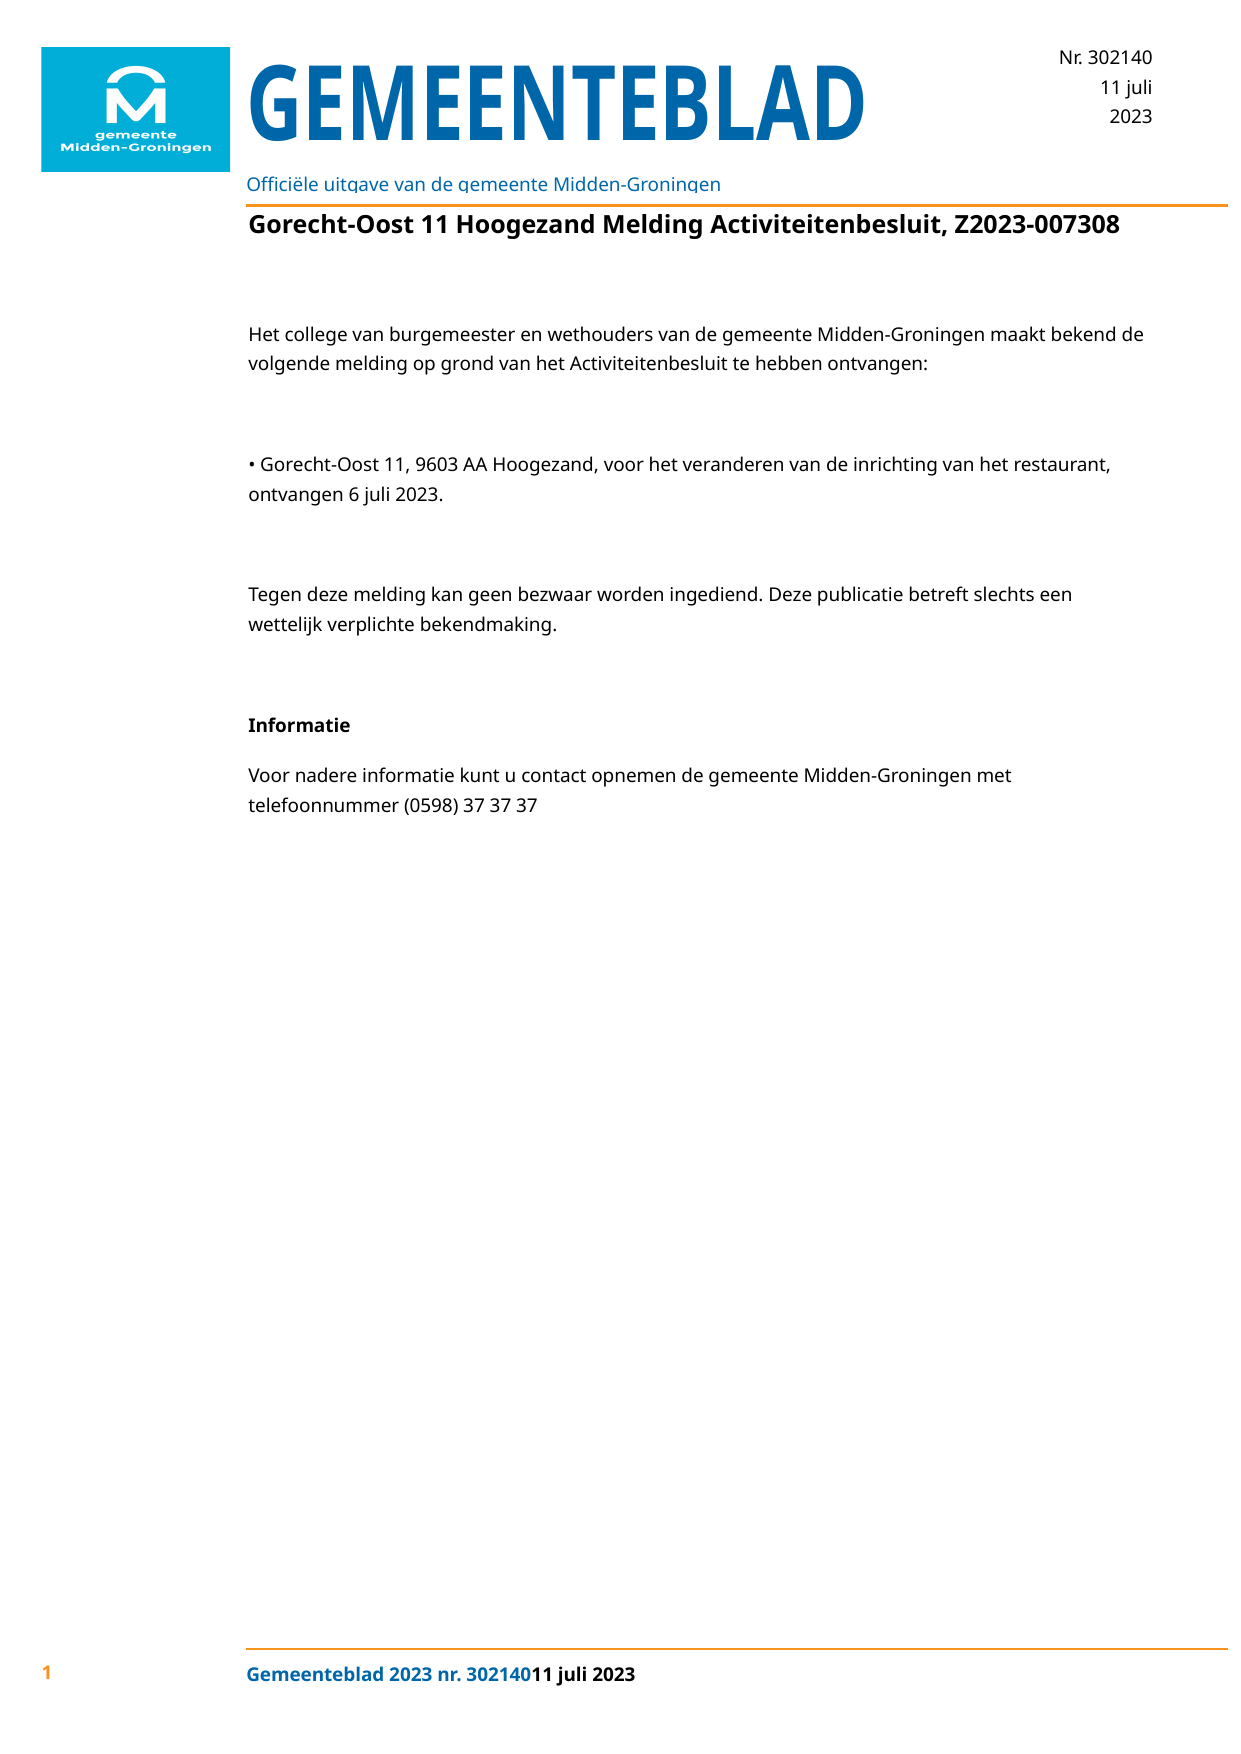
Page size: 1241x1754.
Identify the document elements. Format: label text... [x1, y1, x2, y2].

picture [108, 66, 164, 82]
text Voor nadere informatie kunt u contact opnemen de gemeente Midden-Groningen met telefoonnummer (0598) 37 37 37 [248, 762, 1152, 818]
picture [184, 146, 190, 153]
text Tegen deze melding kan geen bezwaar worden ingediend. Deze publicatie betreft slechts een wettelijk verplichte bekendmaking. [248, 582, 1152, 637]
text Het college van burgemeester en wethouders van de gemeente Midden-Groningen maakt bekend de volgende melding op grond van het Activiteitenbesluit te hebben ontvangen: [248, 321, 1152, 376]
text Gorecht-Oost 11 Hoogezand Melding Activiteitenbesluit, Z2023-007308 [248, 207, 1152, 241]
picture [107, 89, 165, 122]
text • Gorecht-Oost 11, 9603 AA Hoogezand, voor het veranderen van de inrichting van het restaurant, ontvangen 6 juli 2023. [248, 451, 1152, 506]
text Informatie [248, 712, 1152, 738]
